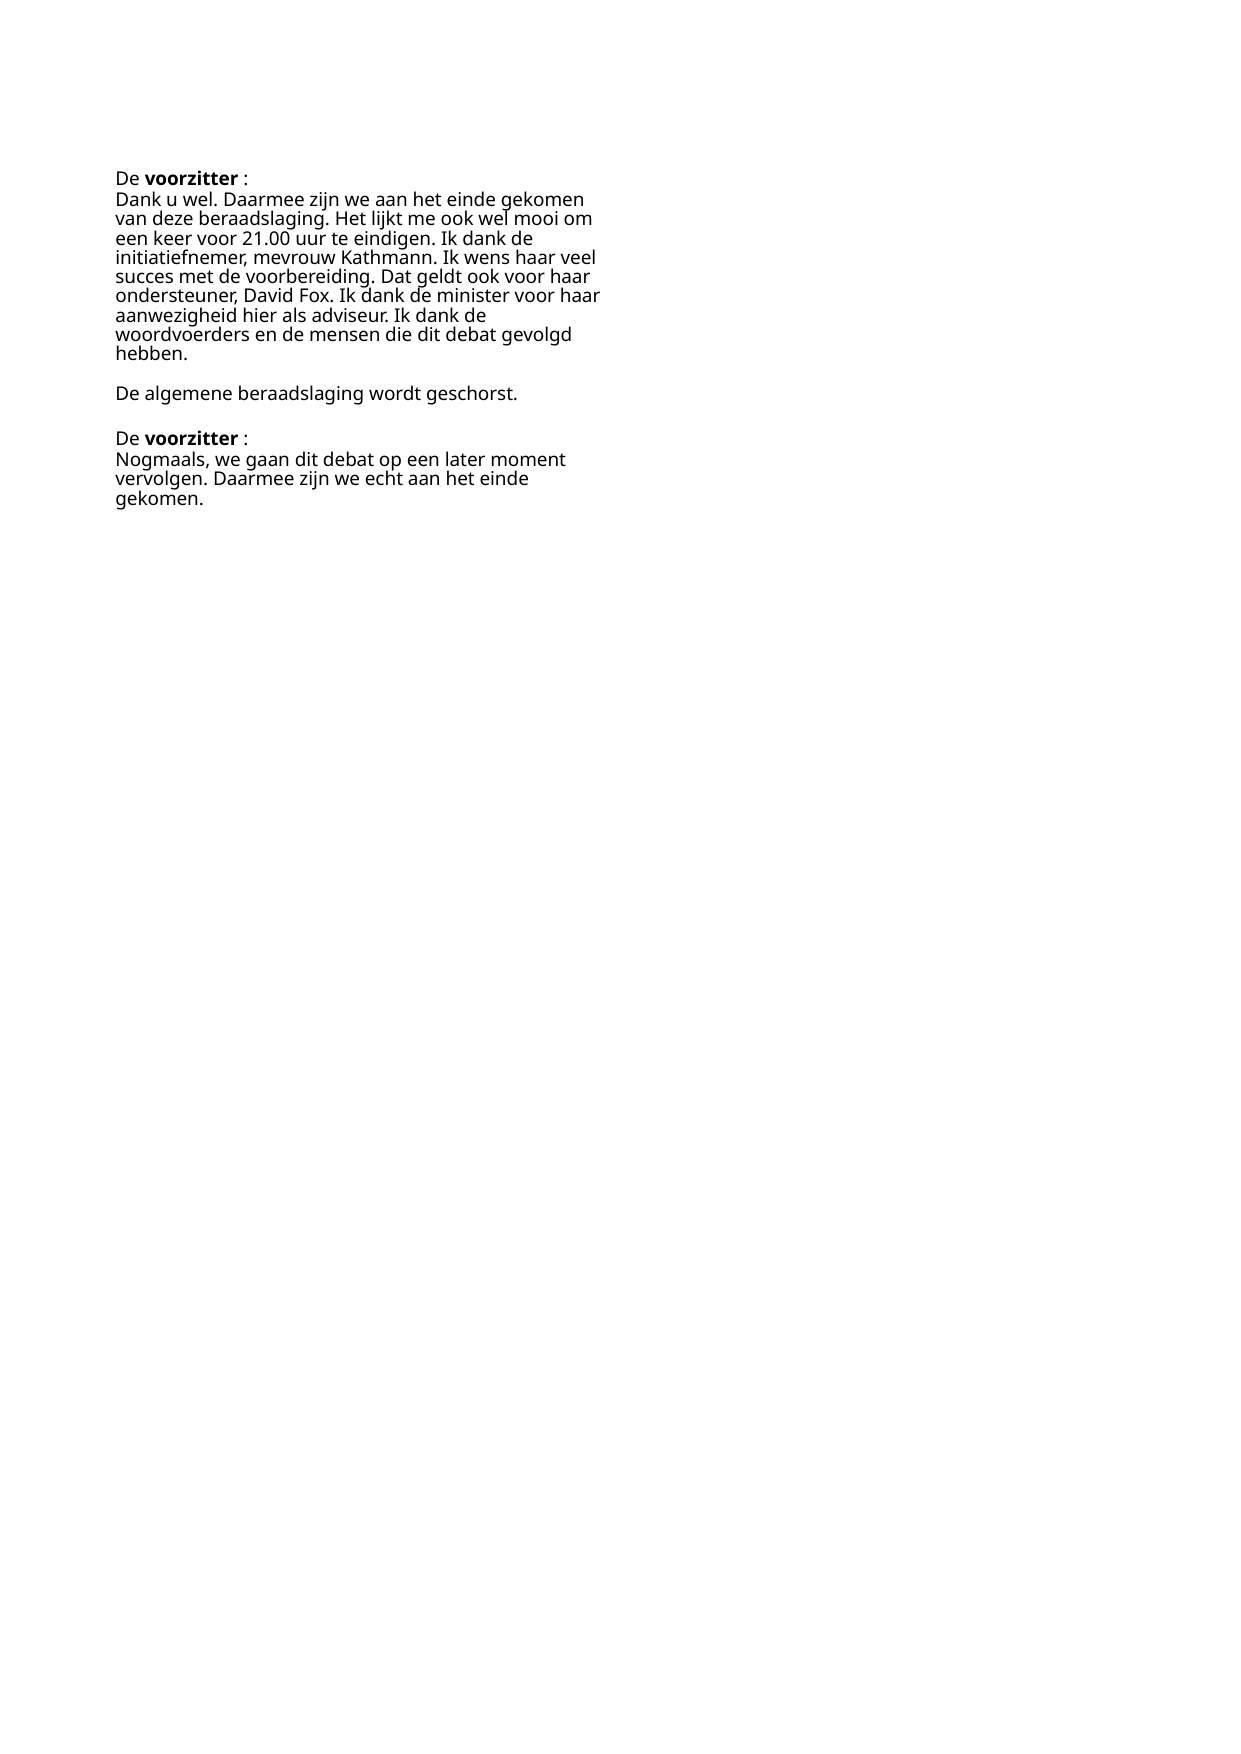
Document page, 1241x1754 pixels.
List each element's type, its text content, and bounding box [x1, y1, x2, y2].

text De algemene beraadslaging wordt geschorst. [115, 385, 605, 404]
text De voorzitter : [115, 425, 605, 451]
text De voorzitter : [115, 165, 605, 191]
text Nogmaals, we gaan dit debat op een later moment vervolgen. Daarmee zijn we echt aan het einde gekomen. [115, 451, 605, 509]
text Dank u wel. Daarmee zijn we aan het einde gekomen van deze beraadslaging. Het lijkt me ook wel mooi om een keer voor 21.00 uur te eindigen. Ik dank de initiatiefnemer, mevrouw Kathmann. Ik wens haar veel succes met de voorbereiding. Dat geldt ook voor haar ondersteuner, David Fox. Ik dank de minister voor haar aanwezigheid hier als adviseur. Ik dank de woordvoerders en de mensen die dit debat gevolgd hebben. [115, 191, 605, 364]
